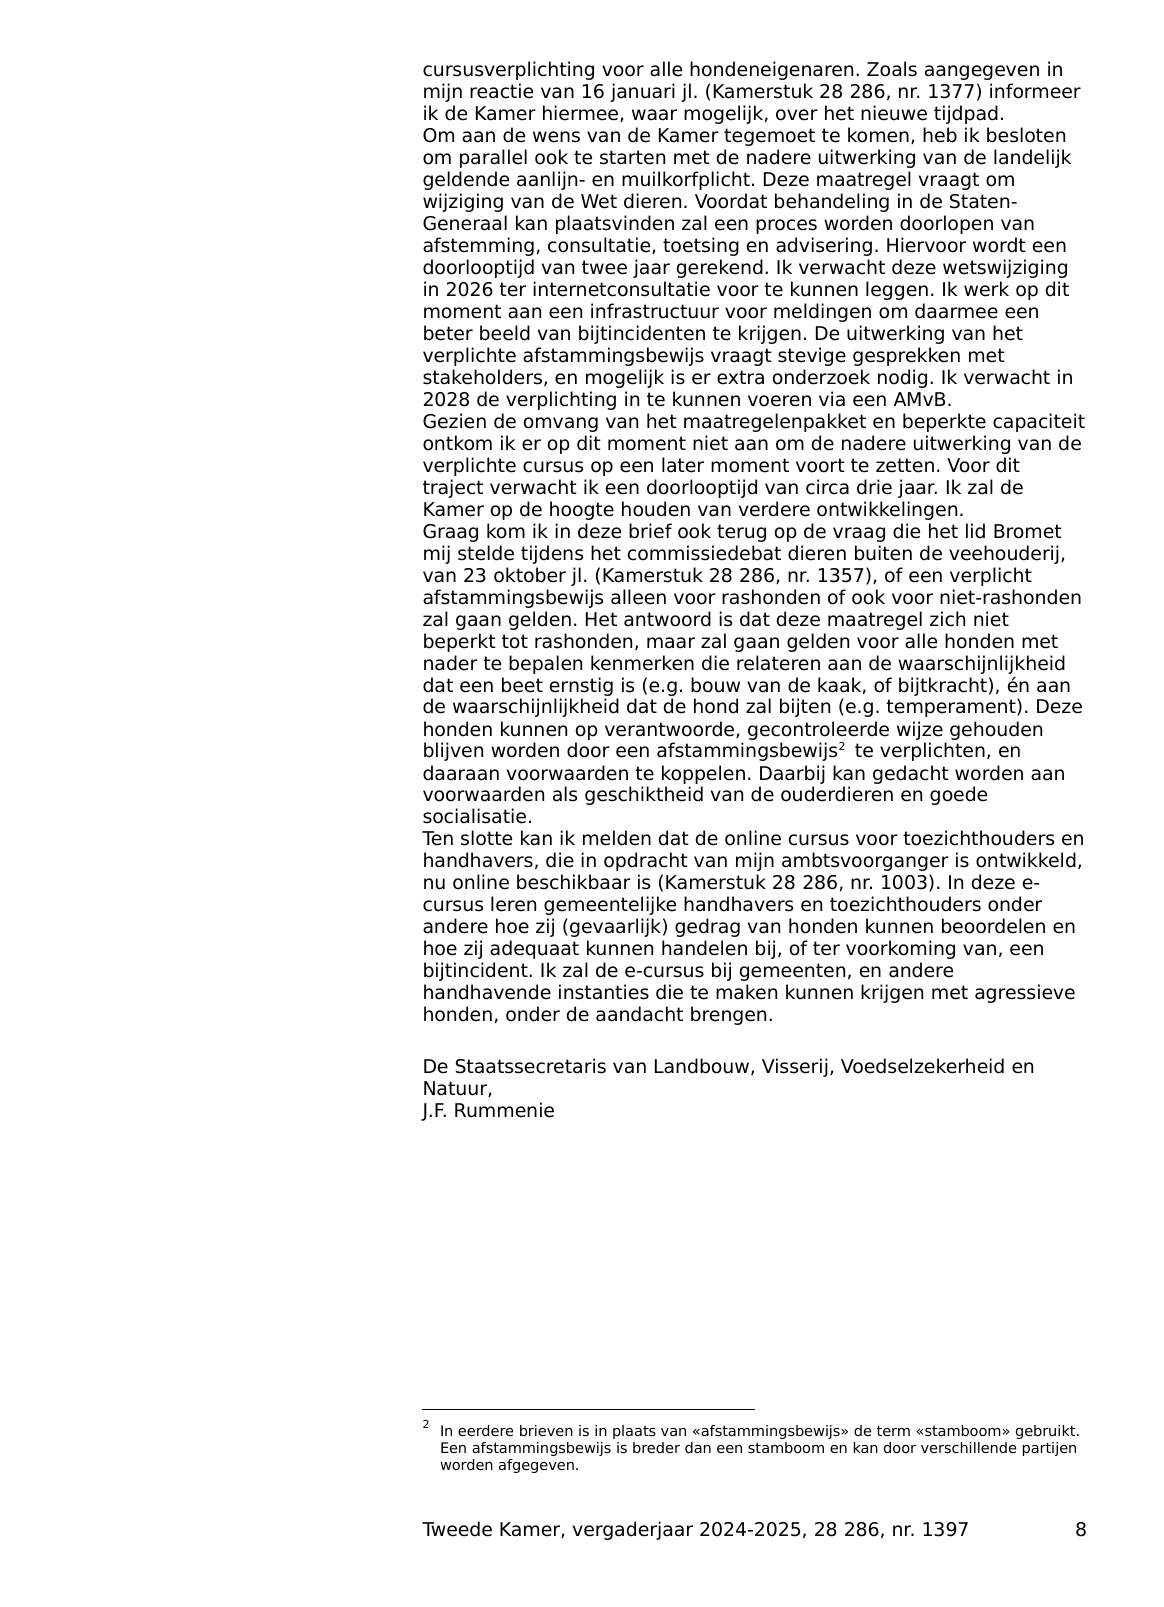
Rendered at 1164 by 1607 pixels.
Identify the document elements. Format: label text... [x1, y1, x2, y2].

text Om aan de wens van de Kamer tegemoet te komen, heb ik besloten om parallel ook te starten met de nadere uitwerking van de landelijk geldende aanlijn- en muilkorfplicht. Deze maatregel vraagt om wijziging van de Wet dieren. Voordat behandeling in de Staten-Generaal kan plaatsvinden zal een proces worden doorlopen van afstemming, consultatie, toetsing en advisering. Hiervoor wordt een doorlooptijd van twee jaar gerekend. Ik verwacht deze wetswijziging in 2026 ter internetconsultatie voor te kunnen leggen. Ik werk op dit moment aan een infrastructuur voor meldingen om daarmee een beter beeld van bijtincidenten te krijgen. De uitwerking van het verplichte afstammingsbewijs vraagt stevige gesprekken met stakeholders, en mogelijk is er extra onderzoek nodig. Ik verwacht in 2028 de verplichting in te kunnen voeren via een AMvB. [422, 125, 1087, 411]
text Graag kom ik in deze brief ook terug op de vraag die het lid Bromet mij stelde tijdens het commissiedebat dieren buiten de veehouderij, van 23 oktober jl. (Kamerstuk 28 286, nr. 1357), of een verplicht afstammingsbewijs alleen voor rashonden of ook voor niet-rashonden zal gaan gelden. Het antwoord is dat deze maatregel zich niet beperkt tot rashonden, maar zal gaan gelden voor alle honden met nader te bepalen kenmerken die relateren aan de waarschijnlijkheid dat een beet ernstig is (e.g. bouw van de kaak, of bijtkracht), én aan de waarschijnlijkheid dat de hond zal bijten (e.g. temperament). Deze honden kunnen op verantwoorde, gecontroleerde wijze gehouden blijven worden door een afstammingsbewijs te verplichten, en daaraan voorwaarden te koppelen. Daarbij kan gedacht worden aan voorwaarden als geschiktheid van de ouderdieren en goede socialisatie. [422, 521, 1087, 828]
text Ten slotte kan ik melden dat de online cursus voor toezichthouders en handhavers, die in opdracht van mijn ambtsvoorganger is ontwikkeld, nu online beschikbaar is (Kamerstuk 28 286, nr. 1003). In deze e-cursus leren gemeentelijke handhavers en toezichthouders onder andere hoe zij (gevaarlijk) gedrag van honden kunnen beoordelen en hoe zij adequaat kunnen handelen bij, of ter voorkoming van, een bijtincident. Ik zal de e-cursus bij gemeenten, en andere handhavende instanties die te maken kunnen krijgen met agressieve honden, onder de aandacht brengen. [422, 828, 1087, 1026]
text De Staatssecretaris van Landbouw, Visserij, Voedselzekerheid en Natuur, J.F. Rummenie [422, 1056, 1087, 1122]
text cursusverplichting voor alle hondeneigenaren. Zoals aangegeven in mijn reactie van 16 januari jl. (Kamerstuk 28 286, nr. 1377) informeer ik de Kamer hiermee, waar mogelijk, over het nieuwe tijdpad. [422, 59, 1087, 125]
text Gezien de omvang van het maatregelenpakket en beperkte capaciteit ontkom ik er op dit moment niet aan om de nadere uitwerking van de verplichte cursus op een later moment voort te zetten. Voor dit traject verwacht ik een doorlooptijd van circa drie jaar. Ik zal de Kamer op de hoogte houden van verdere ontwikkelingen. [422, 411, 1087, 521]
text In eerdere brieven is in plaats van «afstammingsbewijs» de term «stamboom» gebruikt. Een afstammingsbewijs is breder dan een stamboom en kan door verschillende partijen worden afgegeven. [422, 1418, 1087, 1474]
